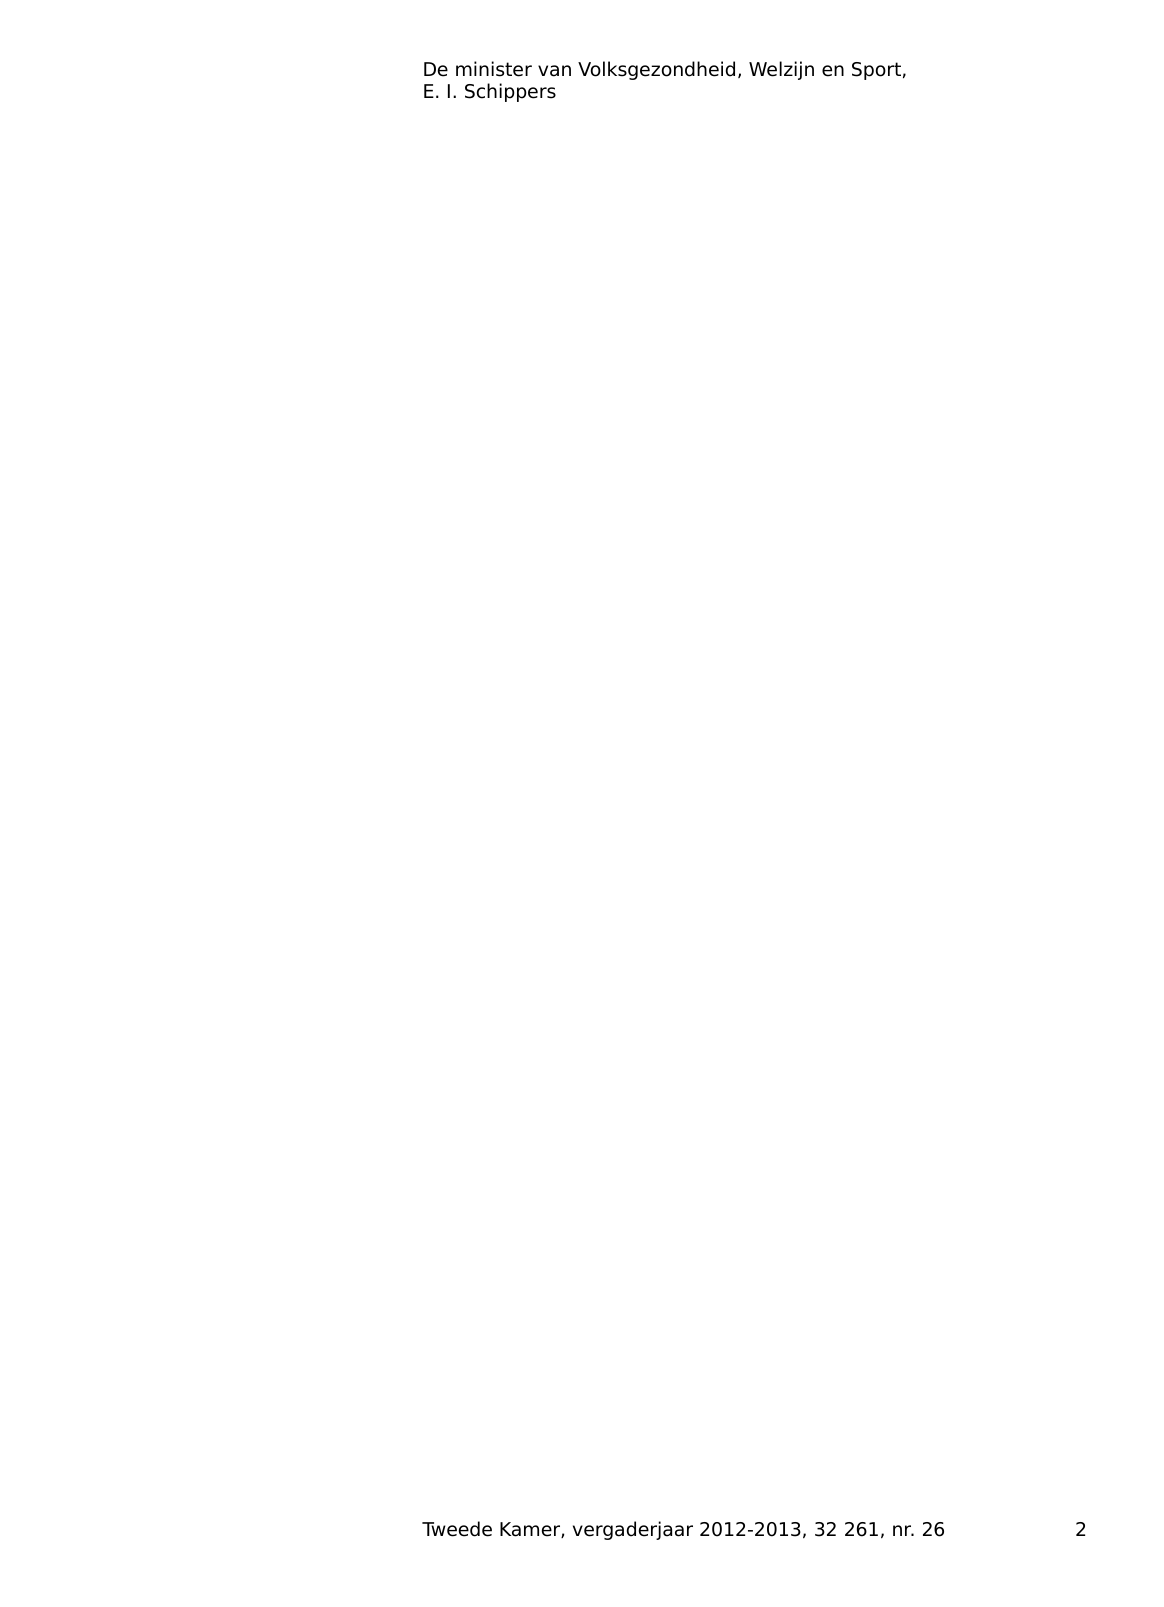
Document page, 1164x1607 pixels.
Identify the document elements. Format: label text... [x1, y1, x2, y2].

text De minister van Volksgezondheid, Welzijn en Sport, E. I. Schippers [422, 59, 1087, 103]
